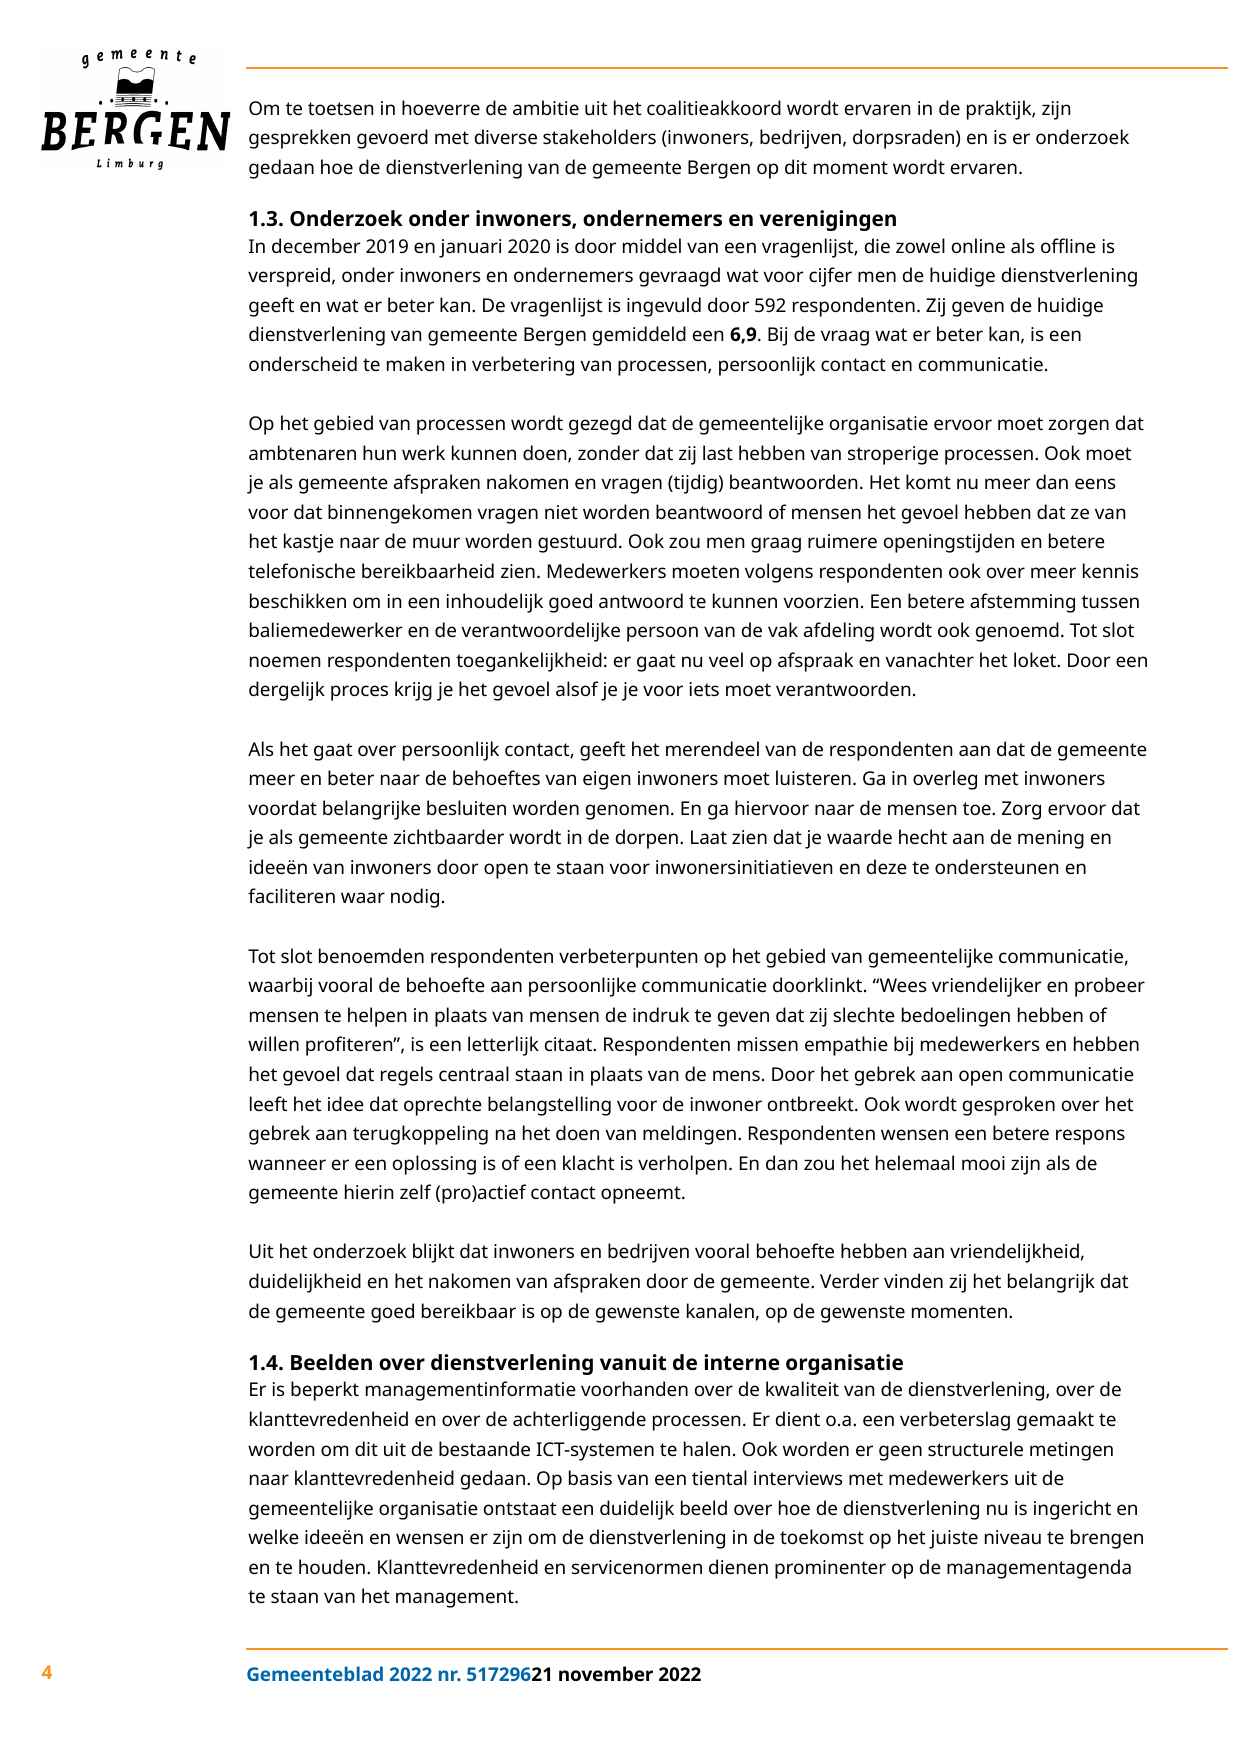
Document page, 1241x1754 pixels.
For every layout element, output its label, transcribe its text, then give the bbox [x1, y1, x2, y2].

text Als het gaat over persoonlijk contact, geeft het merendeel van de respondenten aan dat de gemeente meer en beter naar de behoeftes van eigen inwoners moet luisteren. Ga in overleg met inwoners voordat belangrijke besluiten worden genomen. En ga hiervoor naar de mensen toe. Zorg ervoor dat je als gemeente zichtbaarder wordt in de dorpen. Laat zien dat je waarde hecht aan de mening en ideeën van inwoners door open te staan voor inwonersinitiatieven en deze te ondersteunen en faciliteren waar nodig. [248, 736, 1152, 909]
text In december 2019 en januari 2020 is door middel van een vragenlijst, die zowel online als offline is verspreid, onder inwoners en ondernemers gevraagd wat voor cijfer men de huidige dienstverlening geeft en wat er beter kan. De vragenlijst is ingevuld door 592 respondenten. Zij geven de huidige dienstverlening van gemeente Bergen gemiddeld een 6,9. Bij de vraag wat er beter kan, is een onderscheid te maken in verbetering van processen, persoonlijk contact en communicatie. [248, 233, 1152, 377]
text Uit het onderzoek blijkt dat inwoners en bedrijven vooral behoefte hebben aan vriendelijkheid, duidelijkheid en het nakomen van afspraken door de gemeente. Verder vinden zij het belangrijk dat de gemeente goed bereikbaar is op de gewenste kanalen, op de gewenste momenten. [248, 1239, 1152, 1323]
picture [41, 47, 231, 172]
text 1.4. Beelden over dienstverlening vanuit de interne organisatie [248, 1348, 1152, 1377]
text Tot slot benoemden respondenten verbeterpunten op het gebied van gemeentelijke communicatie, waarbij vooral de behoefte aan persoonlijke communicatie doorklinkt. “Wees vriendelijker en probeer mensen te helpen in plaats van mensen de indruk te geven dat zij slechte bedoelingen hebben of willen profiteren”, is een letterlijk citaat. Respondenten missen empathie bij medewerkers en hebben het gevoel dat regels centraal staan in plaats van de mens. Door het gebrek aan open communicatie leeft het idee dat oprechte belangstelling voor de inwoner ontbreekt. Ook wordt gesproken over het gebrek aan terugkoppeling na het doen van meldingen. Respondenten wensen een betere respons wanneer er een oplossing is of een klacht is verholpen. En dan zou het helemaal mooi zijn als de gemeente hierin zelf (pro)actief contact opneemt. [248, 943, 1152, 1205]
text Om te toetsen in hoeverre de ambitie uit het coalitieakkoord wordt ervaren in de praktijk, zijn gesprekken gevoerd met diverse stakeholders (inwoners, bedrijven, dorpsraden) en is er onderzoek gedaan hoe de dienstverlening van de gemeente Bergen op dit moment wordt ervaren. [248, 95, 1152, 180]
text Op het gebied van processen wordt gezegd dat de gemeentelijke organisatie ervoor moet zorgen dat ambtenaren hun werk kunnen doen, zonder dat zij last hebben van stroperige processen. Ook moet je als gemeente afspraken nakomen en vragen (tijdig) beantwoorden. Het komt nu meer dan eens voor dat binnengekomen vragen niet worden beantwoord of mensen het gevoel hebben dat ze van het kastje naar de muur worden gestuurd. Ook zou men graag ruimere openingstijden en betere telefonische bereikbaarheid zien. Medewerkers moeten volgens respondenten ook over meer kennis beschikken om in een inhoudelijk goed antwoord te kunnen voorzien. Een betere afstemming tussen baliemedewerker en de verantwoordelijke persoon van de vak afdeling wordt ook genoemd. Tot slot noemen respondenten toegankelijkheid: er gaat nu veel op afspraak en vanachter het loket. Door een dergelijk proces krijg je het gevoel alsof je je voor iets moet verantwoorden. [248, 410, 1152, 702]
text Er is beperkt managementinformatie voorhanden over de kwaliteit van de dienstverlening, over de klanttevredenheid en over de achterliggende processen. Er dient o.a. een verbeterslag gemaakt te worden om dit uit de bestaande ICT-systemen te halen. Ook worden er geen structurele metingen naar klanttevredenheid gedaan. Op basis van een tiental interviews met medewerkers uit de gemeentelijke organisatie ontstaat een duidelijk beeld over hoe de dienstverlening nu is ingericht en welke ideeën en wensen er zijn om de dienstverlening in de toekomst op het juiste niveau te brengen en te houden. Klanttevredenheid en servicenormen dienen prominenter op de managementagenda te staan van het management. [248, 1377, 1152, 1609]
text 1.3. Onderzoek onder inwoners, ondernemers en verenigingen [248, 204, 1152, 233]
